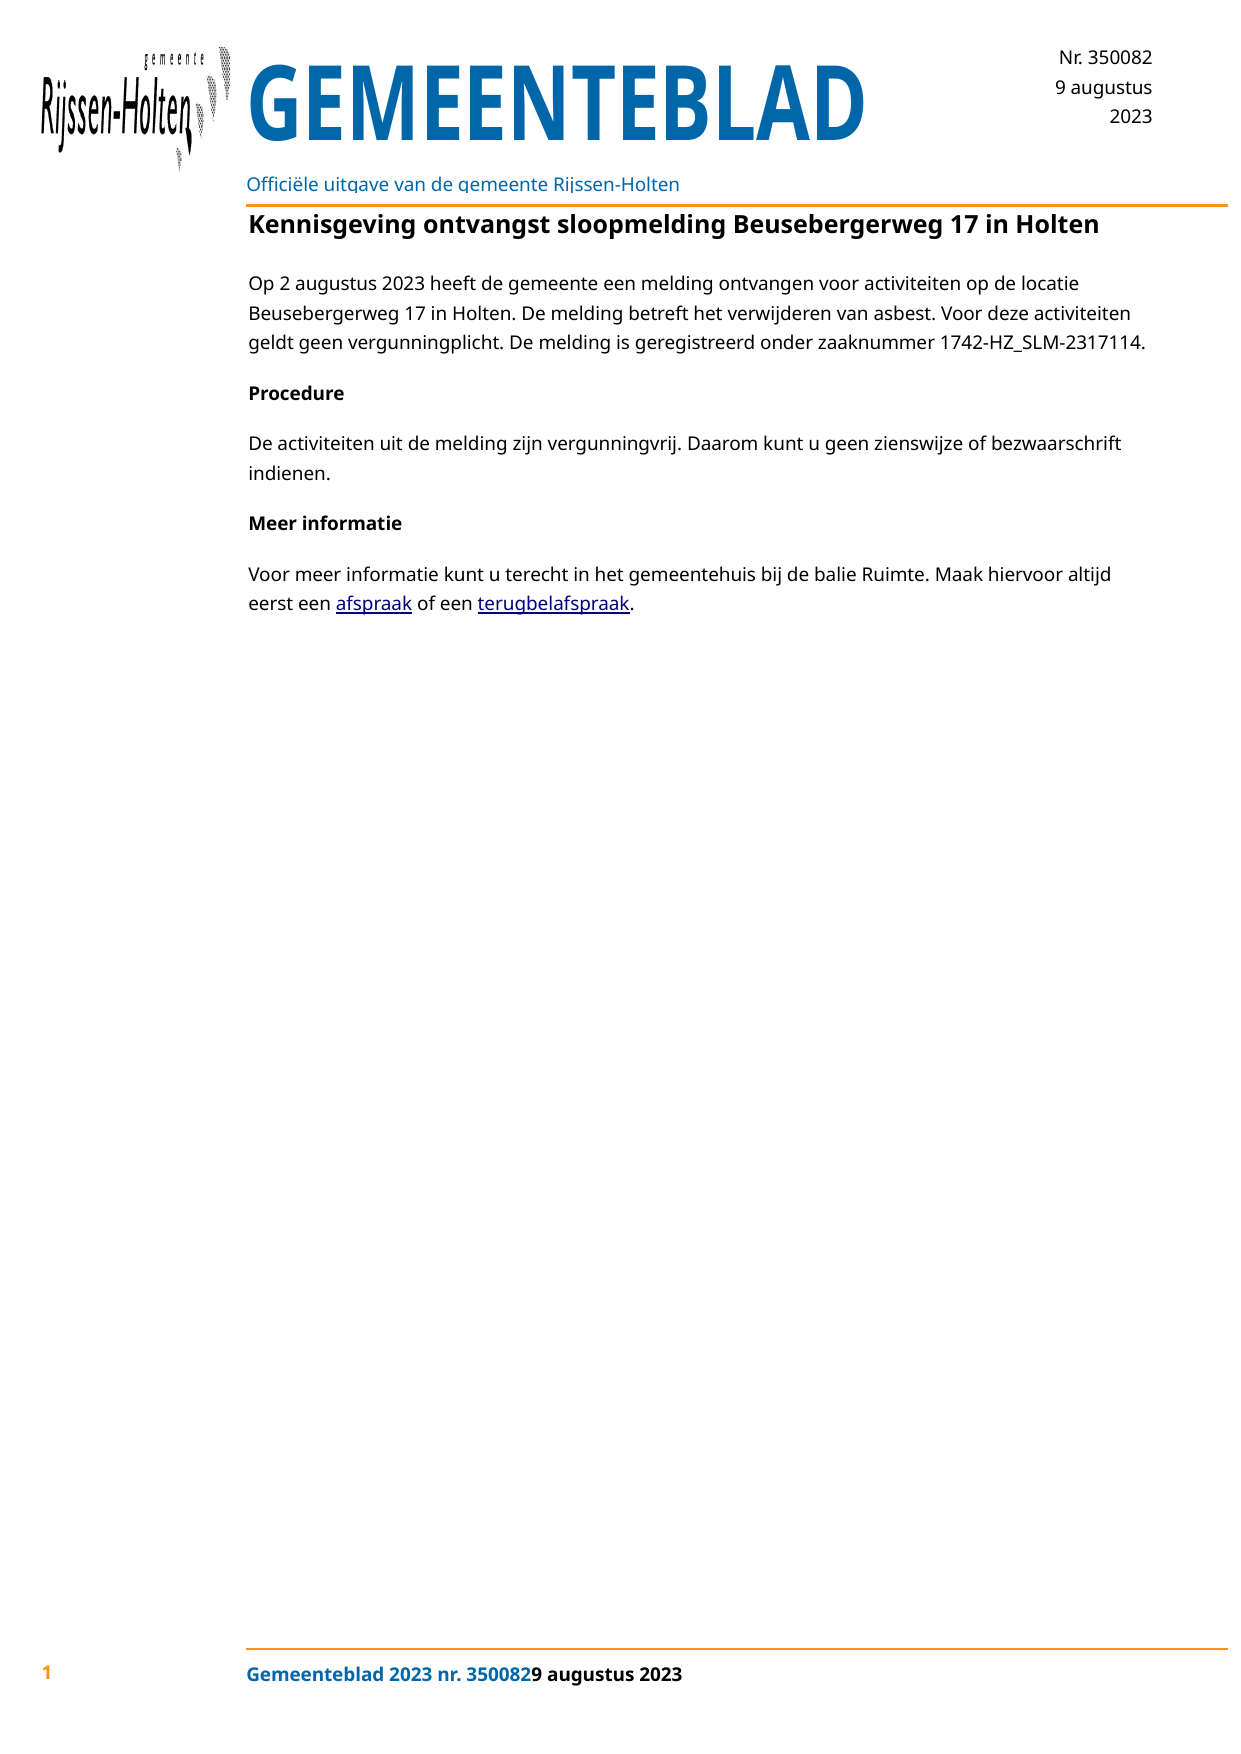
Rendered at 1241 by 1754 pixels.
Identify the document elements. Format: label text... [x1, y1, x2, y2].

text De activiteiten uit de melding zijn vergunningvrij. Daarom kunt u geen zienswijze of bezwaarschrift indienen. [248, 430, 1152, 486]
text Op 2 augustus 2023 heeft de gemeente een melding ontvangen voor activiteiten op de locatie Beusebergerweg 17 in Holten. De melding betreft het verwijderen van asbest. Voor deze activiteiten geldt geen vergunningplicht. De melding is geregistreerd onder zaaknummer 1742-HZ_SLM-2317114. [248, 270, 1152, 355]
text Voor meer informatie kunt u terecht in het gemeentehuis bij de balie Ruimte. Maak hiervoor altijd eerst een afspraak of een terugbelafspraak. [248, 561, 1152, 616]
text Procedure [248, 380, 1152, 406]
picture [41, 47, 231, 172]
text Meer informatie [248, 510, 1152, 536]
text Kennisgeving ontvangst sloopmelding Beusebergerweg 17 in Holten [248, 207, 1152, 241]
